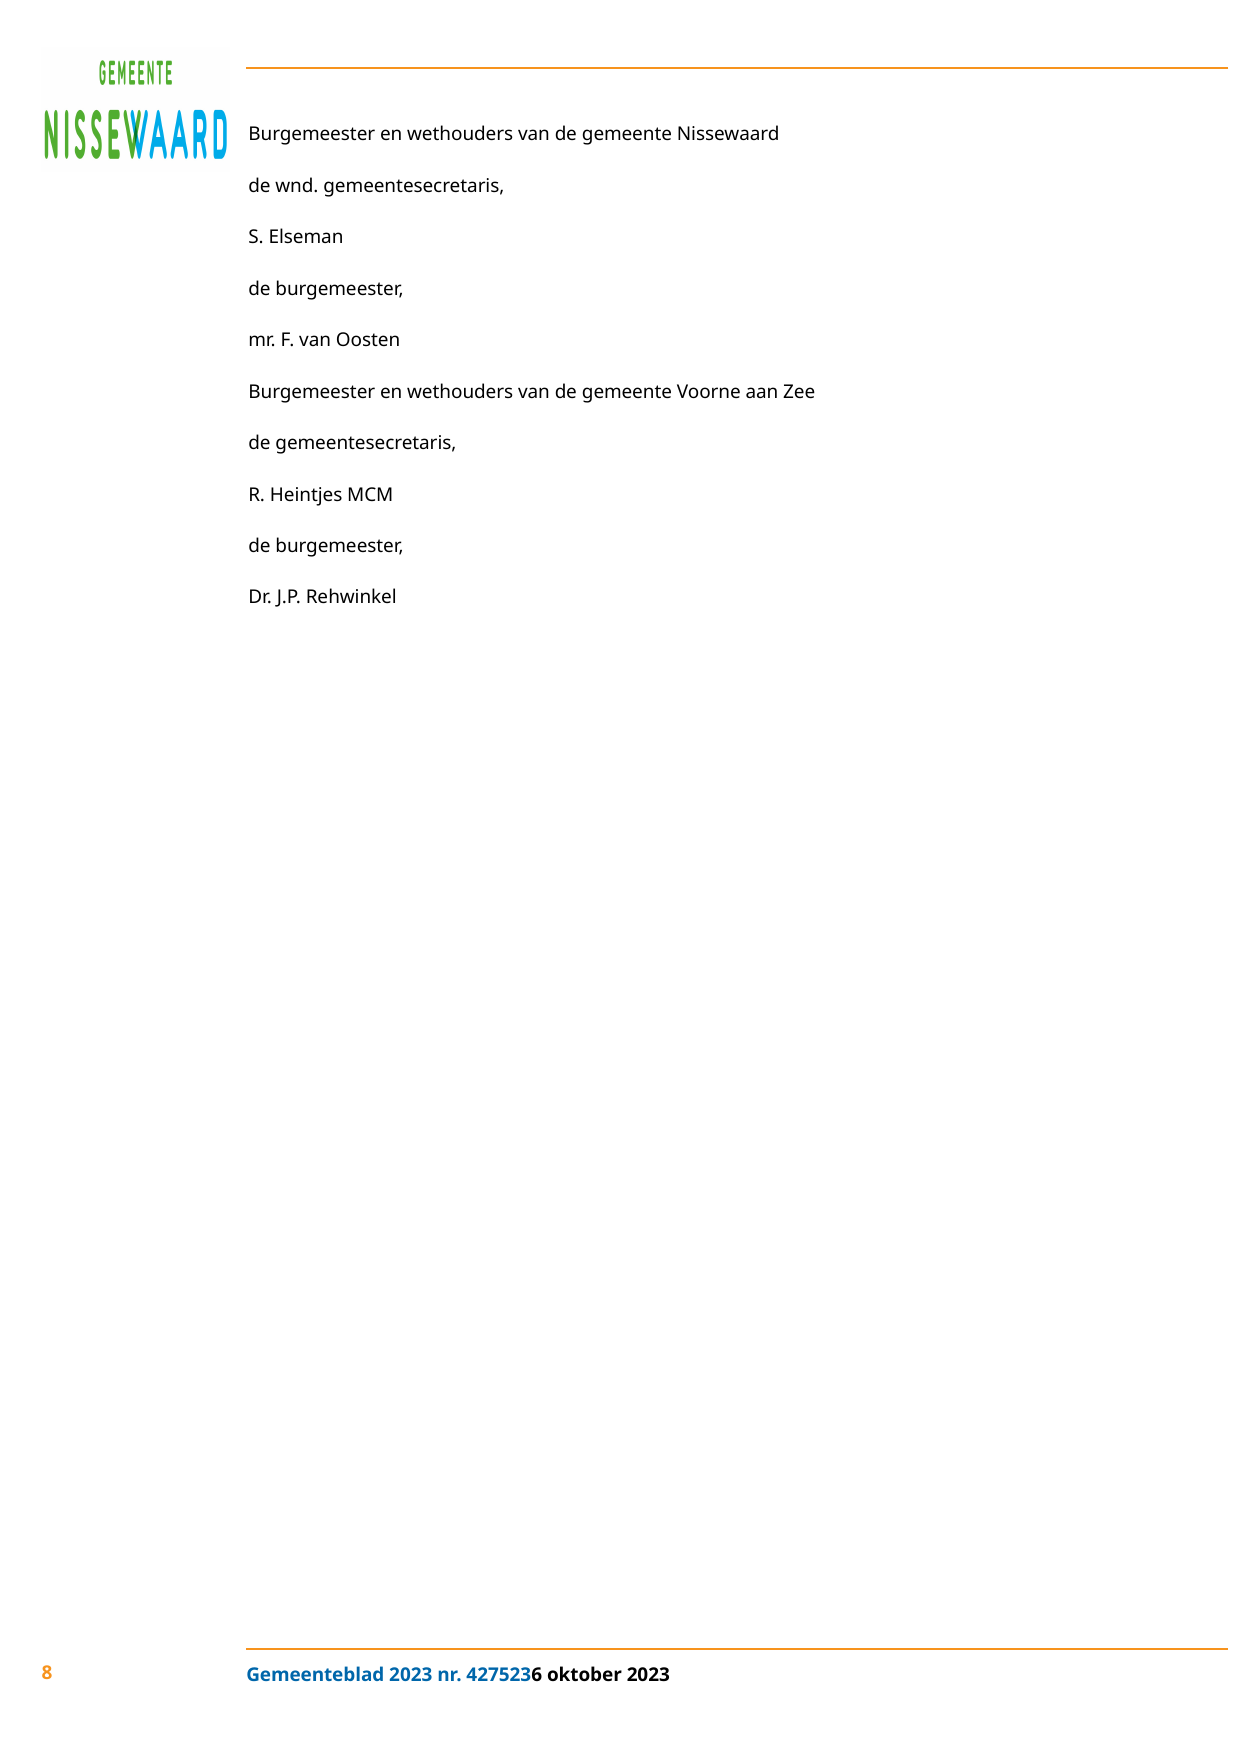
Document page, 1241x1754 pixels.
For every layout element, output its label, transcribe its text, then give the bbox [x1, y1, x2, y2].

text Burgemeester en wethouders van de gemeente Nissewaard [248, 121, 1152, 146]
text de burgemeester, [248, 275, 1152, 301]
text S. Elseman [248, 223, 1152, 249]
text Burgemeester en wethouders van de gemeente Voorne aan Zee [248, 378, 1152, 403]
text de burgemeester, [248, 532, 1152, 558]
text de wnd. gemeentesecretaris, [248, 172, 1152, 198]
text de gemeentesecretaris, [248, 429, 1152, 455]
text R. Heintjes MCM [248, 481, 1152, 506]
picture [41, 47, 231, 172]
text mr. F. van Oosten [248, 326, 1152, 352]
text Dr. J.P. Rehwinkel [248, 584, 1152, 609]
